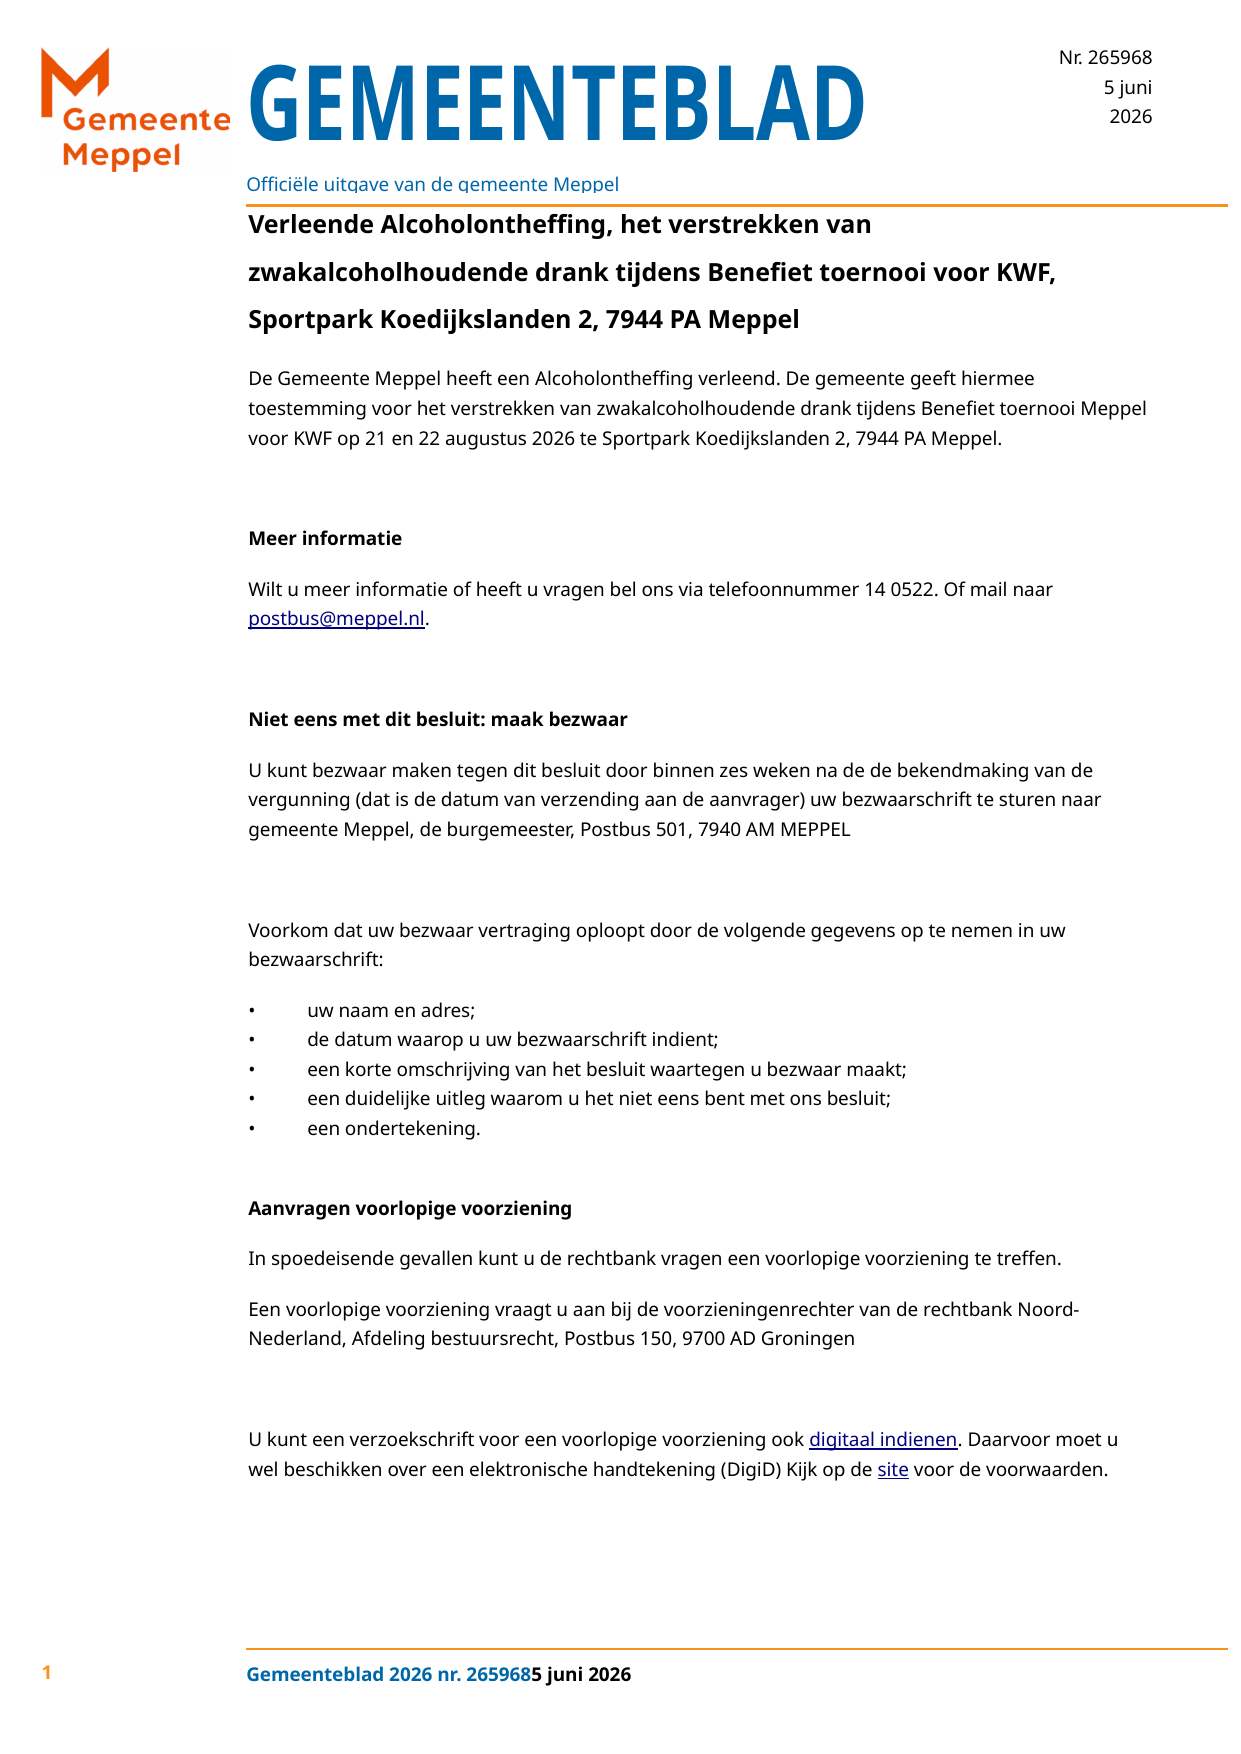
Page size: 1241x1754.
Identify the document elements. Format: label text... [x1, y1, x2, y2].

text Meer informatie [248, 526, 1152, 551]
text Verleende Alcoholontheffing, het verstrekken van zwakalcoholhoudende drank tijdens Benefiet toernooi voor KWF, Sportpark Koedijkslanden 2, 7944 PA Meppel [248, 207, 1152, 336]
text U kunt bezwaar maken tegen dit besluit door binnen zes weken na de de bekendmaking van de vergunning (dat is de datum van verzending aan de aanvrager) uw bezwaarschrift te sturen naar gemeente Meppel, de burgemeester, Postbus 501, 7940 AM MEPPEL [248, 757, 1152, 842]
text Een voorlopige voorziening vraagt u aan bij de voorzieningenrechter van de rechtbank Noord-Nederland, Afdeling bestuursrecht, Postbus 150, 9700 AD Groningen [248, 1296, 1152, 1351]
list uw naam en adres; [248, 997, 1152, 1022]
list de datum waarop u uw bezwaarschrift indient; [248, 1026, 1152, 1052]
text Niet eens met dit besluit: maak bezwaar [248, 706, 1152, 732]
text Wilt u meer informatie of heeft u vragen bel ons via telefoonnummer 14 0522. Of mail naar postbus@meppel.nl. [248, 576, 1152, 631]
text U kunt een verzoekschrift voor een voorlopige voorziening ook digitaal indienen. Daarvoor moet u wel beschikken over een elektronische handtekening (DigiD) Kijk op de site voor de voorwaarden. [248, 1426, 1152, 1482]
text Voorkom dat uw bezwaar vertraging oploopt door de volgende gegevens op te nemen in uw bezwaarschrift: [248, 917, 1152, 972]
text In spoedeisende gevallen kunt u de rechtbank vragen een voorlopige voorziening te treffen. [248, 1246, 1152, 1271]
picture [41, 47, 231, 172]
text De Gemeente Meppel heeft een Alcoholontheffing verleend. De gemeente geeft hiermee toestemming voor het verstrekken van zwakalcoholhoudende drank tijdens Benefiet toernooi Meppel voor KWF op 21 en 22 augustus 2026 te Sportpark Koedijkslanden 2, 7944 PA Meppel. [248, 366, 1152, 450]
list een duidelijke uitleg waarom u het niet eens bent met ons besluit; [248, 1086, 1152, 1111]
list een korte omschrijving van het besluit waartegen u bezwaar maakt; [248, 1056, 1152, 1082]
list een ondertekening. [248, 1115, 1152, 1141]
text Aanvragen voorlopige voorziening [248, 1195, 1152, 1221]
